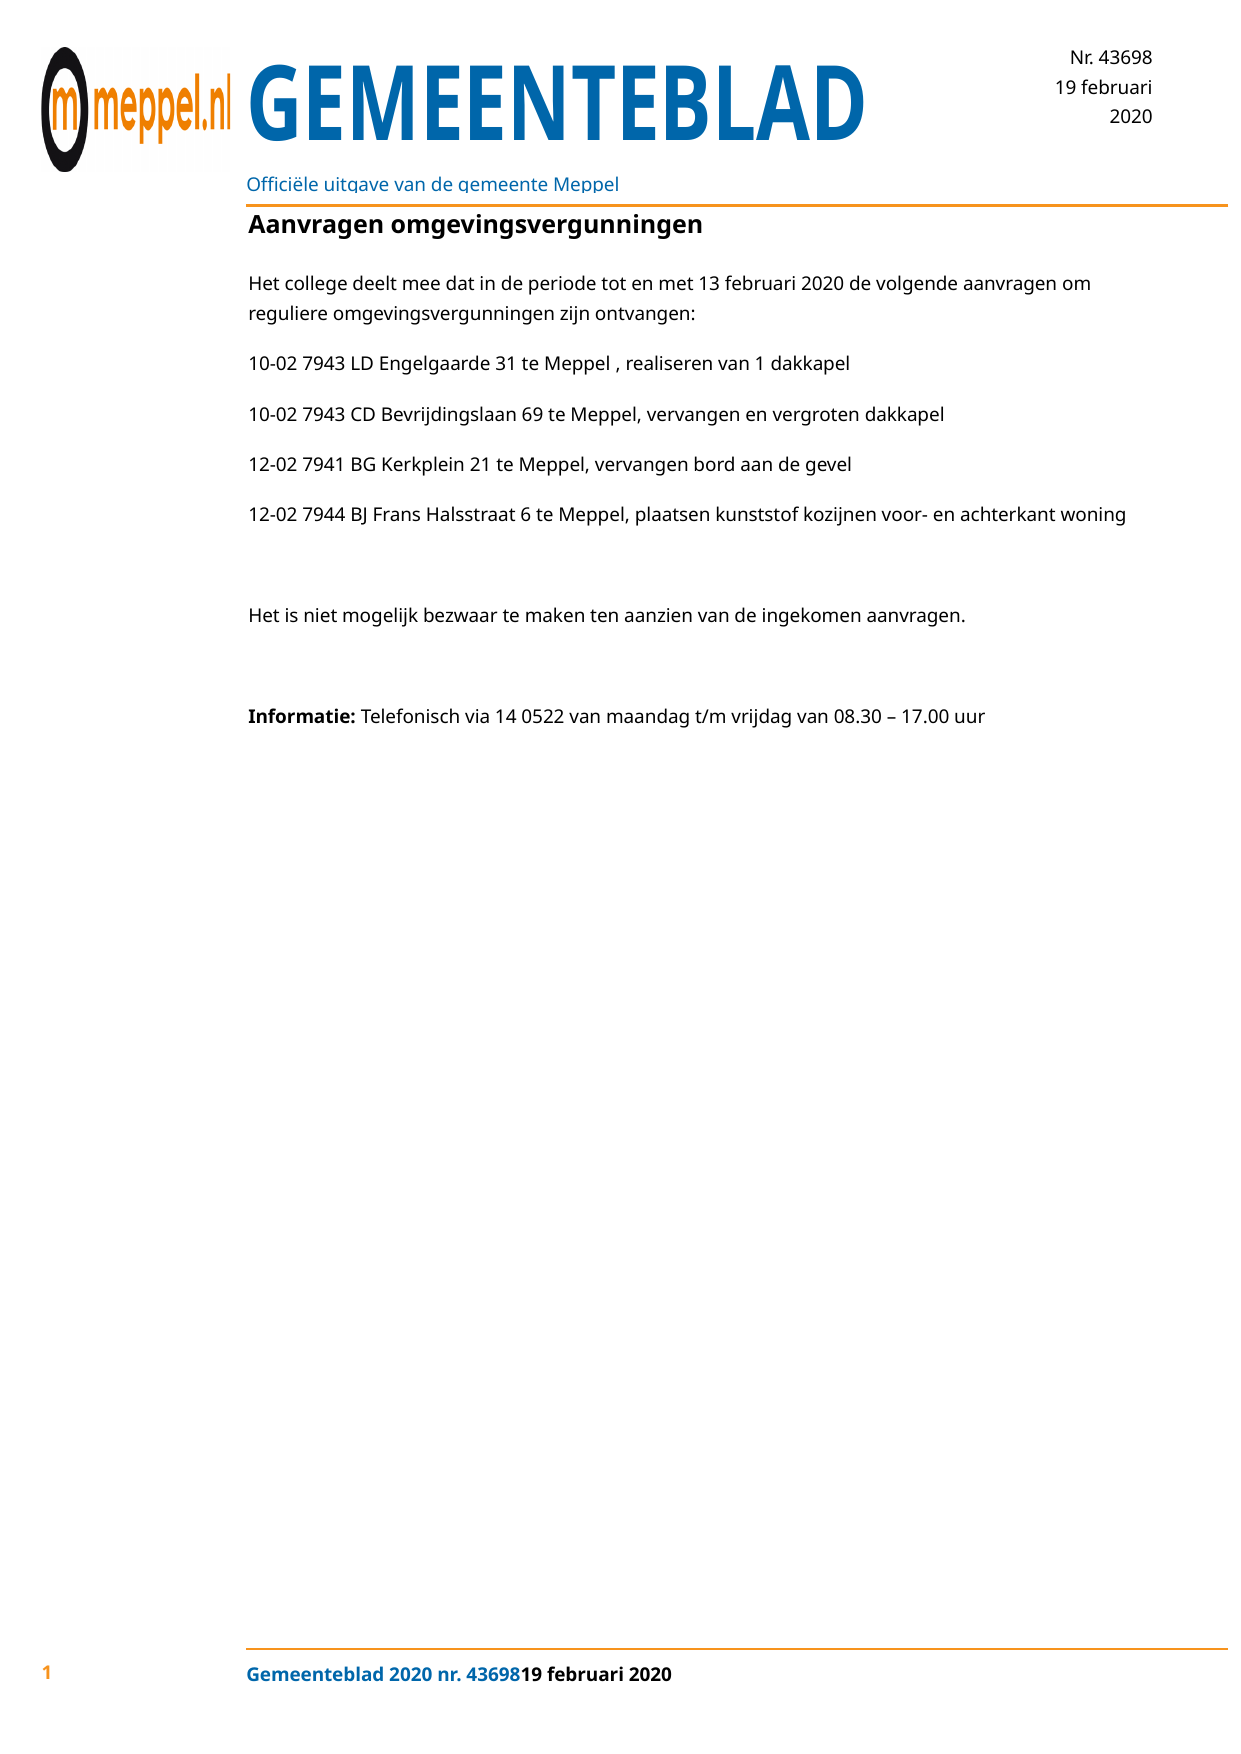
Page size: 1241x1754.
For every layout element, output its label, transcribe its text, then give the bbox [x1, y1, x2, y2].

text 10-02 7943 LD Engelgaarde 31 te Meppel , realiseren van 1 dakkapel [248, 350, 1152, 376]
picture [41, 47, 231, 172]
text 12-02 7941 BG Kerkplein 21 te Meppel, vervangen bord aan de gevel [248, 451, 1152, 477]
text 10-02 7943 CD Bevrijdingslaan 69 te Meppel, vervangen en vergroten dakkapel [248, 401, 1152, 426]
text Aanvragen omgevingsvergunningen [248, 207, 1152, 241]
text Het is niet mogelijk bezwaar te maken ten aanzien van de ingekomen aanvragen. [248, 602, 1152, 628]
text Het college deelt mee dat in de periode tot en met 13 februari 2020 de volgende aanvragen om reguliere omgevingsvergunningen zijn ontvangen: [248, 270, 1152, 326]
text Informatie: Telefonisch via 14 0522 van maandag t/m vrijdag van 08.30 – 17.00 uur [248, 703, 1152, 729]
text 12-02 7944 BJ Frans Halsstraat 6 te Meppel, plaatsen kunststof kozijnen voor- en achterkant woning [248, 502, 1152, 527]
